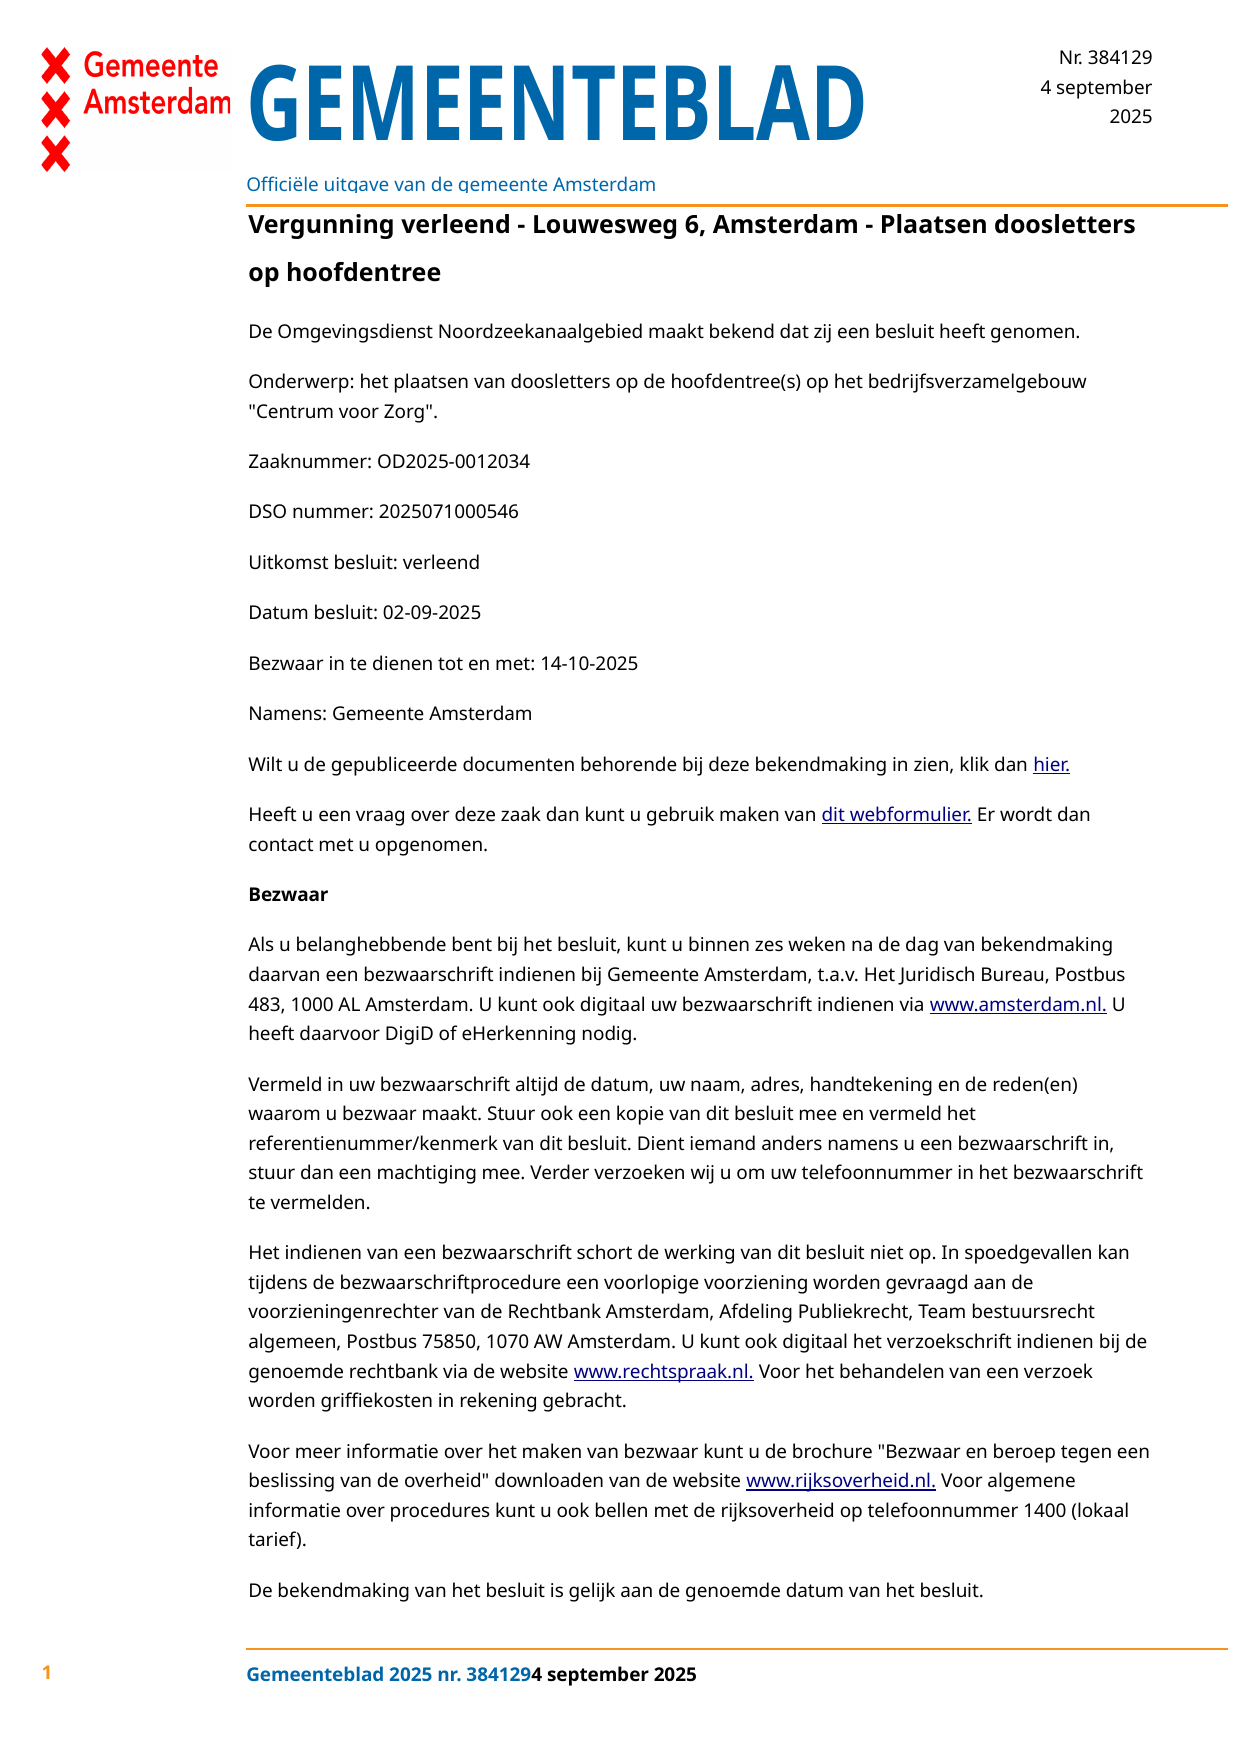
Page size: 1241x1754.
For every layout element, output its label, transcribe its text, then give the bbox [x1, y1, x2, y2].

text De Omgevingsdienst Noordzeekanaalgebied maakt bekend dat zij een besluit heeft genomen. [248, 318, 1152, 344]
text Datum besluit: 02-09-2025 [248, 599, 1152, 625]
text Zaaknummer: OD2025-0012034 [248, 448, 1152, 474]
picture [41, 47, 231, 172]
text Bezwaar [248, 881, 1152, 907]
text Heeft u een vraag over deze zaak dan kunt u gebruik maken van dit webformulier. Er wordt dan contact met u opgenomen. [248, 801, 1152, 857]
text Bezwaar in te dienen tot en met: 14-10-2025 [248, 650, 1152, 676]
text Voor meer informatie over het maken van bezwaar kunt u de brochure "Bezwaar en beroep tegen een beslissing van de overheid" downloaden van de website www.rijksoverheid.nl. Voor algemene informatie over procedures kunt u ook bellen met de rijksoverheid op telefoonnummer 1400 (lokaal tarief). [248, 1438, 1152, 1552]
text Het indienen van een bezwaarschrift schort de werking van dit besluit niet op. In spoedgevallen kan tijdens de bezwaarschriftprocedure een voorlopige voorziening worden gevraagd aan de voorzieningenrechter van de Rechtbank Amsterdam, Afdeling Publiekrecht, Team bestuursrecht algemeen, Postbus 75850, 1070 AW Amsterdam. U kunt ook digitaal het verzoekschrift indienen bij de genoemde rechtbank via de website www.rechtspraak.nl. Voor het behandelen van een verzoek worden griffiekosten in rekening gebracht. [248, 1239, 1152, 1413]
text Vermeld in uw bezwaarschrift altijd de datum, uw naam, adres, handtekening en de reden(en) waarom u bezwaar maakt. Stuur ook een kopie van dit besluit mee en vermeld het referentienummer/kenmerk van dit besluit. Dient iemand anders namens u een bezwaarschrift in, stuur dan een machtiging mee. Verder verzoeken wij u om uw telefoonnummer in het bezwaarschrift te vermelden. [248, 1071, 1152, 1215]
text DSO nummer: 2025071000546 [248, 499, 1152, 524]
text De bekendmaking van het besluit is gelijk aan de genoemde datum van het besluit. [248, 1577, 1152, 1603]
text Vergunning verleend - Louwesweg 6, Amsterdam - Plaatsen doosletters op hoofdentree [248, 207, 1152, 288]
text Onderwerp: het plaatsen van doosletters op de hoofdentree(s) op het bedrijfsverzamelgebouw "Centrum voor Zorg". [248, 368, 1152, 424]
text Wilt u de gepubliceerde documenten behorende bij deze bekendmaking in zien, klik dan hier. [248, 751, 1152, 777]
text Als u belanghebbende bent bij het besluit, kunt u binnen zes weken na de dag van bekendmaking daarvan een bezwaarschrift indienen bij Gemeente Amsterdam, t.a.v. Het Juridisch Bureau, Postbus 483, 1000 AL Amsterdam. U kunt ook digitaal uw bezwaarschrift indienen via www.amsterdam.nl. U heeft daarvoor DigiD of eHerkenning nodig. [248, 932, 1152, 1046]
text Uitkomst besluit: verleend [248, 549, 1152, 575]
text Namens: Gemeente Amsterdam [248, 700, 1152, 726]
